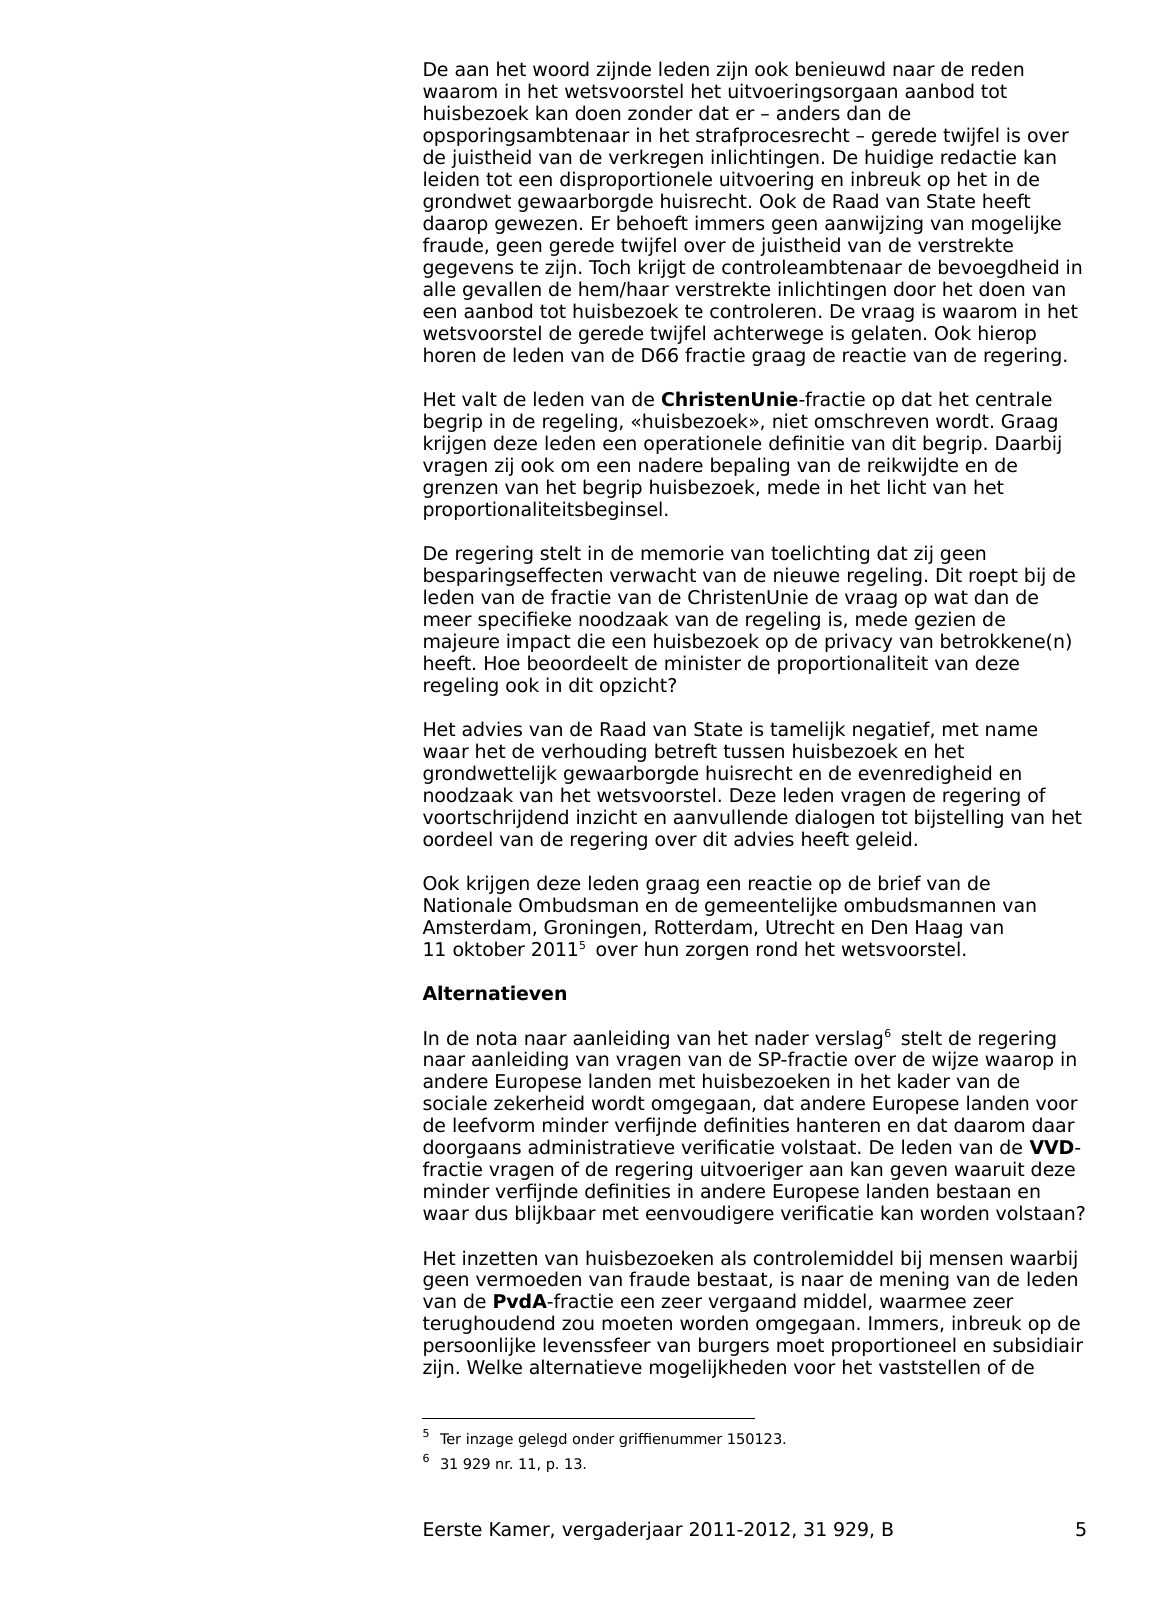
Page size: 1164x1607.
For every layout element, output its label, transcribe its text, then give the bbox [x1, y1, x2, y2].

text Het inzetten van huisbezoeken als controlemiddel bij mensen waarbij geen vermoeden van fraude bestaat, is naar de mening van de leden van de PvdA-fractie een zeer vergaand middel, waarmee zeer terughoudend zou moeten worden omgegaan. Immers, inbreuk op de persoonlijke levenssfeer van burgers moet proportioneel en subsidiair zijn. Welke alternatieve mogelijkheden voor het vaststellen of de [422, 1247, 1087, 1379]
text Het advies van de Raad van State is tamelijk negatief, met name waar het de verhouding betreft tussen huisbezoek en het grondwettelijk gewaarborgde huisrecht en de evenredigheid en noodzaak van het wetsvoorstel. Deze leden vragen de regering of voortschrijdend inzicht en aanvullende dialogen tot bijstelling van het oordeel van de regering over dit advies heeft geleid. [422, 719, 1087, 851]
text In de nota naar aanleiding van het nader verslag stelt de regering naar aanleiding van vragen van de SP-fractie over de wijze waarop in andere Europese landen met huisbezoeken in het kader van de sociale zekerheid wordt omgegaan, dat andere Europese landen voor de leefvorm minder verfijnde definities hanteren en dat daarom daar doorgaans administratieve verificatie volstaat. De leden van de VVD-fractie vragen of de regering uitvoeriger aan kan geven waaruit deze minder verfijnde definities in andere Europese landen bestaan en waar dus blijkbaar met eenvoudigere verificatie kan worden volstaan? [422, 1027, 1087, 1225]
text 31 929 nr. 11, p. 13. [422, 1452, 1087, 1474]
subtitle Alternatieven [422, 983, 1087, 1005]
text De aan het woord zijnde leden zijn ook benieuwd naar de reden waarom in het wetsvoorstel het uitvoeringsorgaan aanbod tot huisbezoek kan doen zonder dat er – anders dan de opsporingsambtenaar in het strafprocesrecht – gerede twijfel is over de juistheid van de verkregen inlichtingen. De huidige redactie kan leiden tot een disproportionele uitvoering en inbreuk op het in de grondwet gewaarborgde huisrecht. Ook de Raad van State heeft daarop gewezen. Er behoeft immers geen aanwijzing van mogelijke fraude, geen gerede twijfel over de juistheid van de verstrekte gegevens te zijn. Toch krijgt de controleambtenaar de bevoegdheid in alle gevallen de hem/haar verstrekte inlichtingen door het doen van een aanbod tot huisbezoek te controleren. De vraag is waarom in het wetsvoorstel de gerede twijfel achterwege is gelaten. Ook hierop horen de leden van de D66 fractie graag de reactie van de regering. [422, 59, 1087, 367]
text Ter inzage gelegd onder griffienummer 150123. [422, 1427, 1087, 1449]
text De regering stelt in de memorie van toelichting dat zij geen besparingseffecten verwacht van de nieuwe regeling. Dit roept bij de leden van de fractie van de ChristenUnie de vraag op wat dan de meer specifieke noodzaak van de regeling is, mede gezien de majeure impact die een huisbezoek op de privacy van betrokkene(n) heeft. Hoe beoordeelt de minister de proportionaliteit van deze regeling ook in dit opzicht? [422, 543, 1087, 697]
text Het valt de leden van de ChristenUnie-fractie op dat het centrale begrip in de regeling, «huisbezoek», niet omschreven wordt. Graag krijgen deze leden een operationele definitie van dit begrip. Daarbij vragen zij ook om een nadere bepaling van de reikwijdte en de grenzen van het begrip huisbezoek, mede in het licht van het proportionaliteitsbeginsel. [422, 389, 1087, 521]
text Ook krijgen deze leden graag een reactie op de brief van de Nationale Ombudsman en de gemeentelijke ombudsmannen van Amsterdam, Groningen, Rotterdam, Utrecht en Den Haag van 11 oktober 2011 over hun zorgen rond het wetsvoorstel. [422, 873, 1087, 961]
